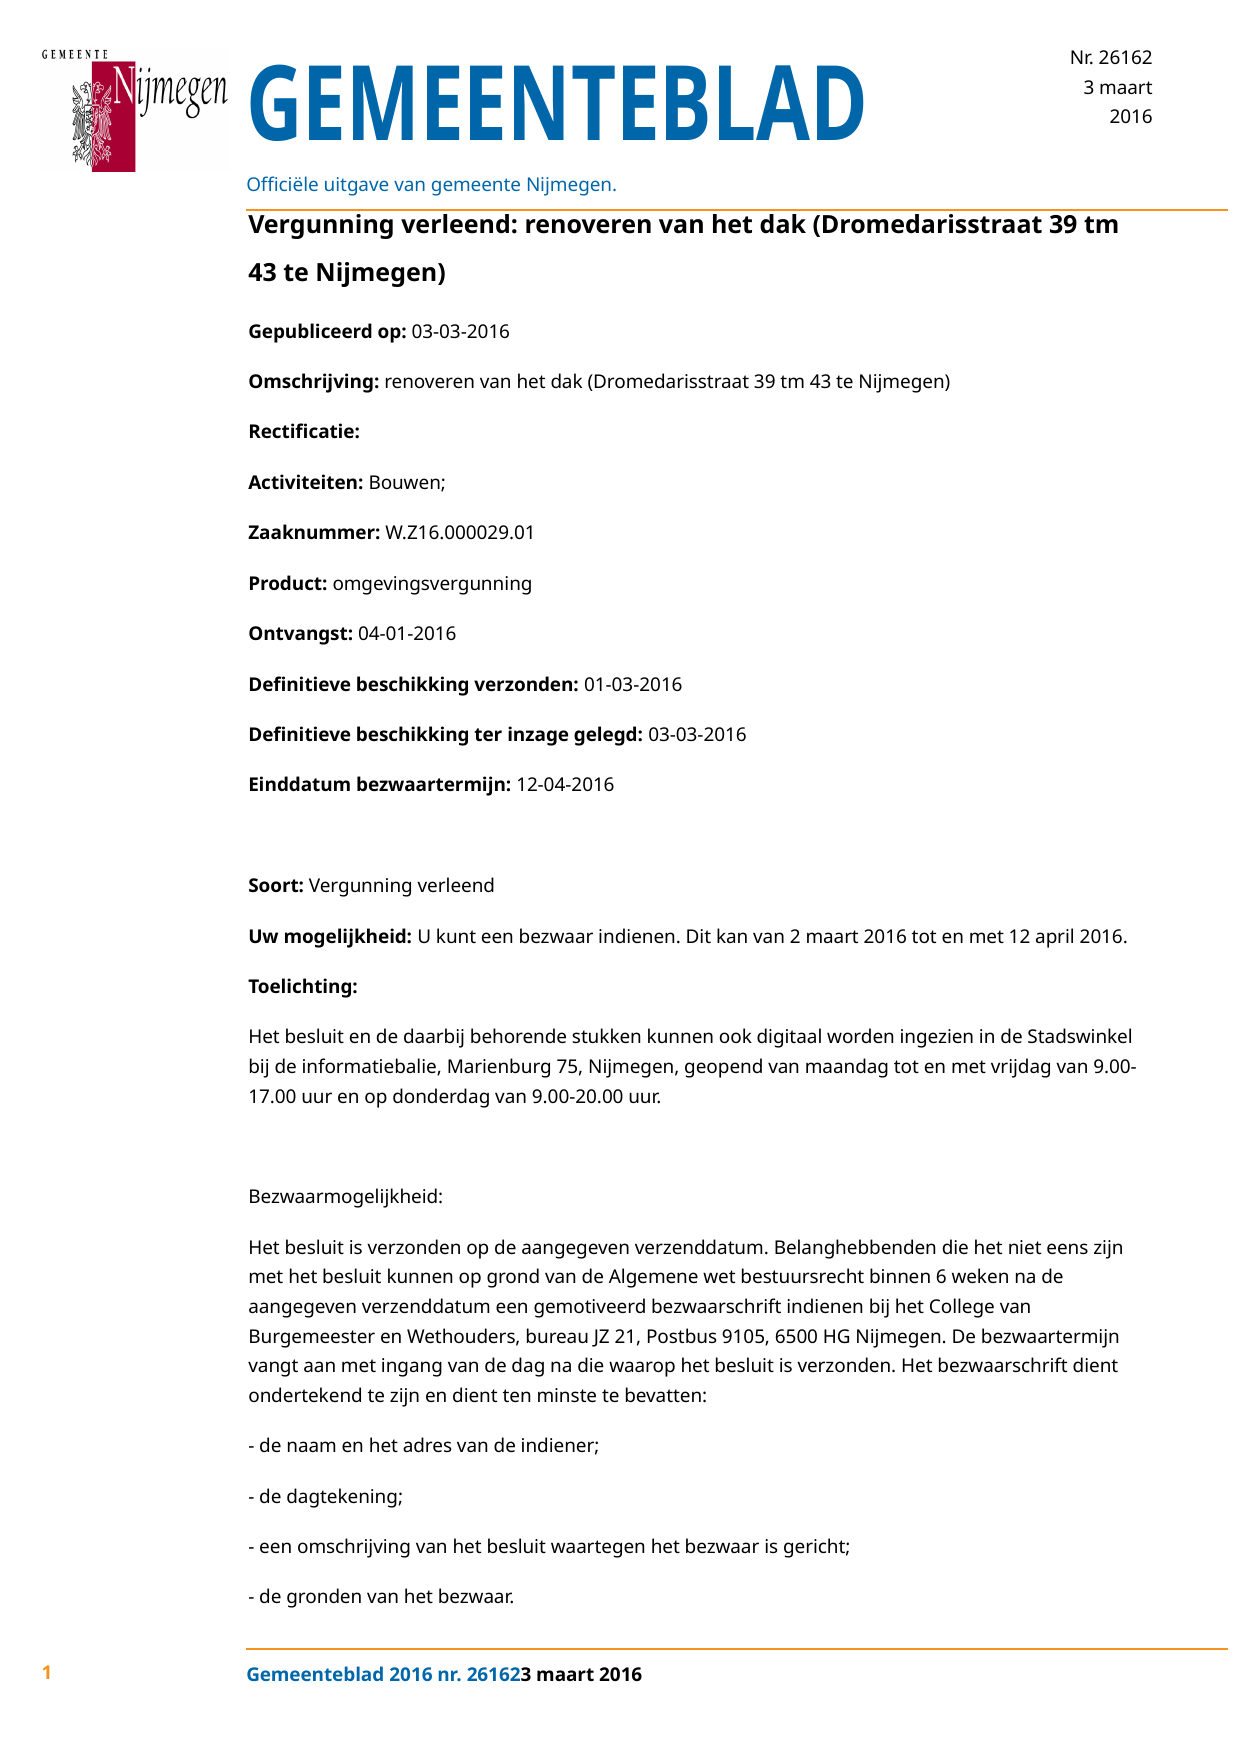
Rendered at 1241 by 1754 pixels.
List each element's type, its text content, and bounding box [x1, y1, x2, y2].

text Bezwaarmogelijkheid: [248, 1184, 1152, 1209]
text Einddatum bezwaartermijn: 12-04-2016 [248, 772, 1152, 797]
text Rectificatie: [248, 419, 1152, 444]
text Soort: Vergunning verleend [248, 872, 1152, 898]
text Vergunning verleend: renoveren van het dak (Dromedarisstraat 39 tm 43 te Nijmegen) [248, 211, 1152, 288]
text Product: omgevingsvergunning [248, 570, 1152, 596]
text Uw mogelijkheid: U kunt een bezwaar indienen. Dit kan van 2 maart 2016 tot en met 12 april 2016. [248, 923, 1152, 949]
text - de naam en het adres van de indiener; [248, 1432, 1152, 1458]
text Zaaknummer: W.Z16.000029.01 [248, 519, 1152, 545]
picture [41, 47, 231, 172]
text Activiteiten: Bouwen; [248, 469, 1152, 495]
text Het besluit en de daarbij behorende stukken kunnen ook digitaal worden ingezien in de Stadswinkel bij de informatiebalie, Marienburg 75, Nijmegen, geopend van maandag tot en met vrijdag van 9.00-17.00 uur en op donderdag van 9.00-20.00 uur. [248, 1024, 1152, 1109]
text Definitieve beschikking verzonden: 01-03-2016 [248, 671, 1152, 697]
text Ontvangst: 04-01-2016 [248, 620, 1152, 646]
text Gepubliceerd op: 03-03-2016 [248, 318, 1152, 344]
text - de gronden van het bezwaar. [248, 1584, 1152, 1609]
text Definitieve beschikking ter inzage gelegd: 03-03-2016 [248, 721, 1152, 747]
text - een omschrijving van het besluit waartegen het bezwaar is gericht; [248, 1533, 1152, 1559]
text - de dagtekening; [248, 1483, 1152, 1509]
text Omschrijving: renoveren van het dak (Dromedarisstraat 39 tm 43 te Nijmegen) [248, 368, 1152, 394]
text Toelichting: [248, 973, 1152, 999]
text Het besluit is verzonden op de aangegeven verzenddatum. Belanghebbenden die het niet eens zijn met het besluit kunnen op grond van de Algemene wet bestuursrecht binnen 6 weken na de aangegeven verzenddatum een gemotiveerd bezwaarschrift indienen bij het College van Burgemeester en Wethouders, bureau JZ 21, Postbus 9105, 6500 HG Nijmegen. De bezwaartermijn vangt aan met ingang van de dag na die waarop het besluit is verzonden. Het bezwaarschrift dient ondertekend te zijn en dient ten minste te bevatten: [248, 1234, 1152, 1408]
